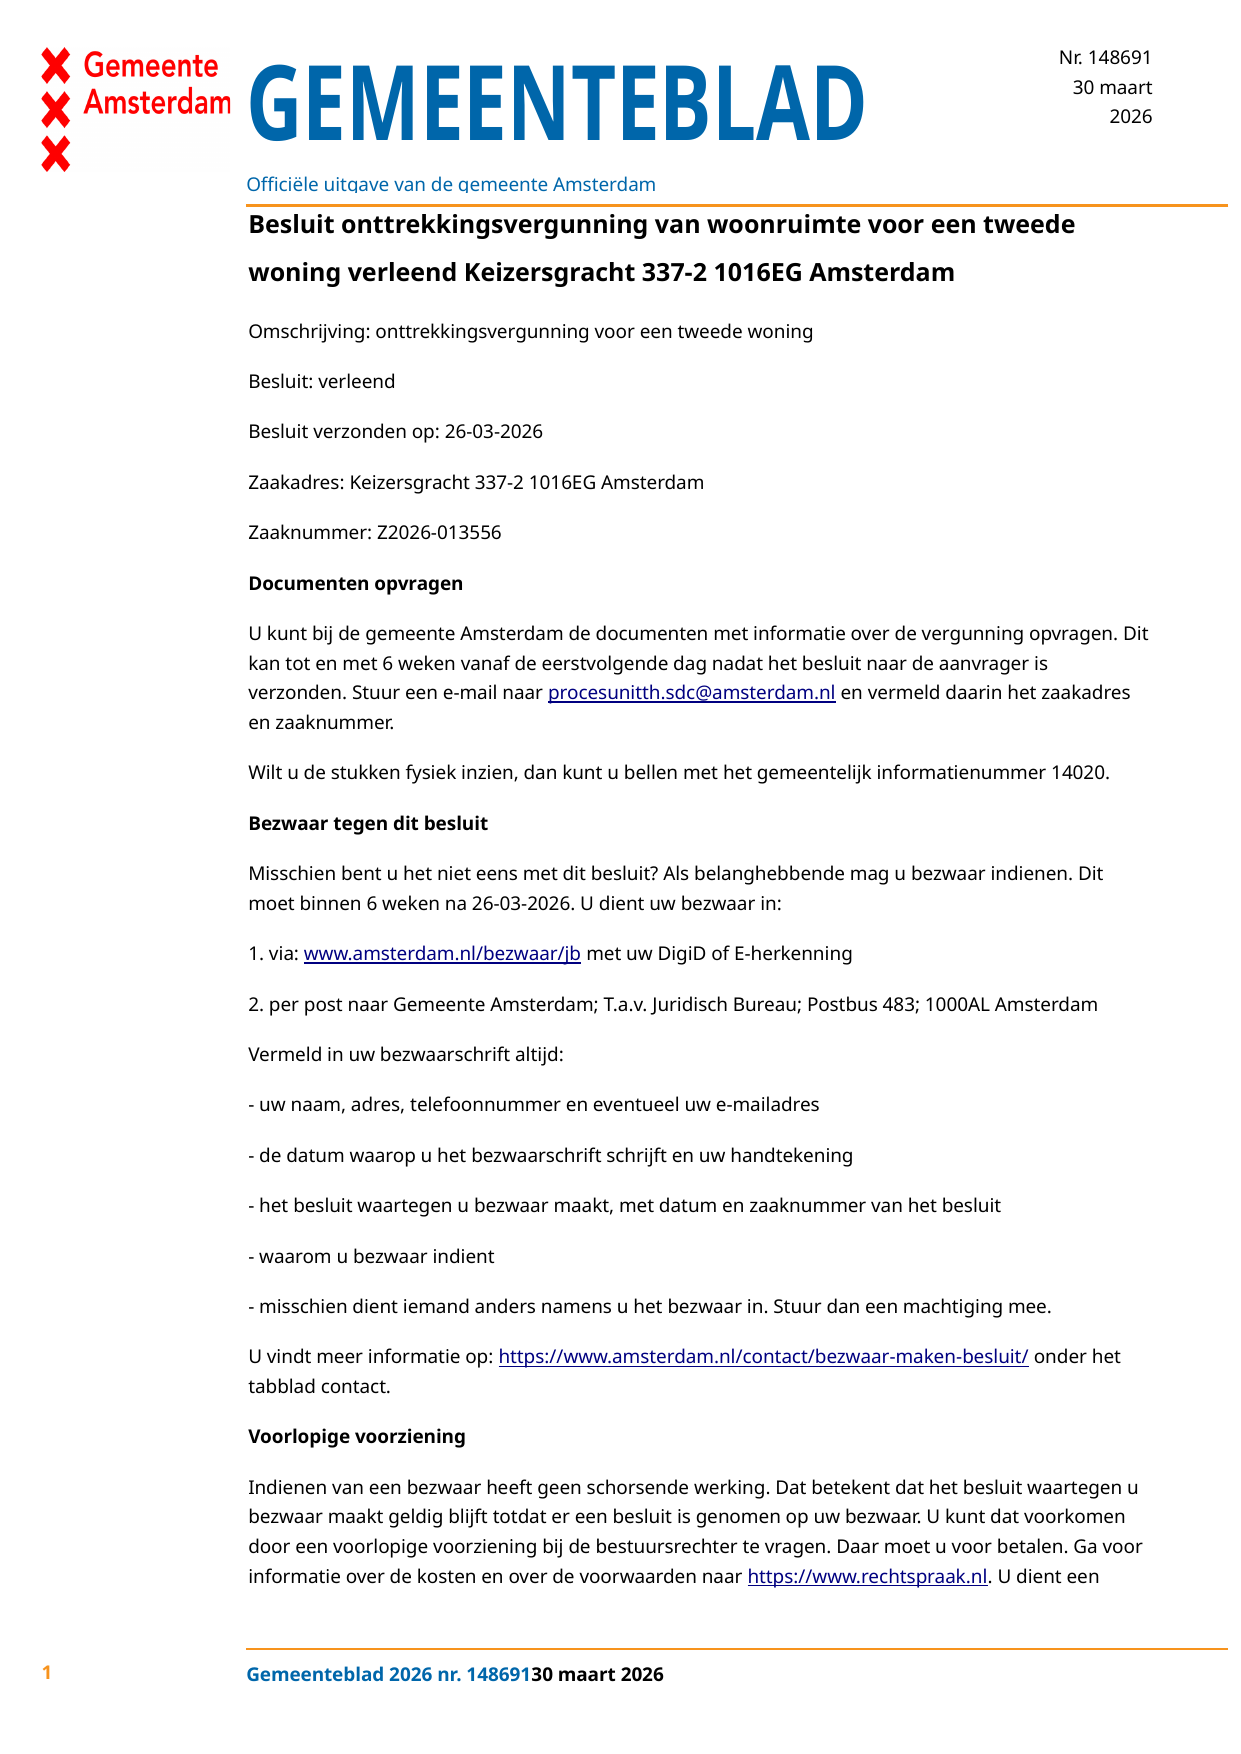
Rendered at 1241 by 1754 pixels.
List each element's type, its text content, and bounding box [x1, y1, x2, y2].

text - het besluit waartegen u bezwaar maakt, met datum en zaaknummer van het besluit [248, 1192, 1152, 1218]
text Indienen van een bezwaar heeft geen schorsende werking. Dat betekent dat het besluit waartegen u bezwaar maakt geldig blijft totdat er een besluit is genomen op uw bezwaar. U kunt dat voorkomen door een voorlopige voorziening bij de bestuursrechter te vragen. Daar moet u voor betalen. Ga voor informatie over de kosten en over de voorwaarden naar https://www.rechtspraak.nl. U dient een [248, 1474, 1152, 1589]
text Misschien bent u het niet eens met dit besluit? Als belanghebbende mag u bezwaar indienen. Dit moet binnen 6 weken na 26-03-2026. U dient uw bezwaar in: [248, 860, 1152, 916]
text - misschien dient iemand anders namens u het bezwaar in. Stuur dan een machtiging mee. [248, 1293, 1152, 1319]
text - waarom u bezwaar indient [248, 1243, 1152, 1269]
text Besluit onttrekkingsvergunning van woonruimte voor een tweede woning verleend Keizersgracht 337-2 1016EG Amsterdam [248, 207, 1152, 288]
picture [41, 47, 231, 172]
text U kunt bij de gemeente Amsterdam de documenten met informatie over de vergunning opvragen. Dit kan tot en met 6 weken vanaf de eerstvolgende dag nadat het besluit naar de aanvrager is verzonden. Stuur een e-mail naar procesunitth.sdc@amsterdam.nl en vermeld daarin het zaakadres en zaaknummer. [248, 620, 1152, 735]
text - uw naam, adres, telefoonnummer en eventueel uw e-mailadres [248, 1092, 1152, 1117]
text Besluit verzonden op: 26-03-2026 [248, 419, 1152, 444]
text 1. via: www.amsterdam.nl/bezwaar/jb met uw DigiD of E-herkenning [248, 940, 1152, 966]
text Besluit: verleend [248, 368, 1152, 394]
text Zaaknummer: Z2026-013556 [248, 519, 1152, 545]
text 2. per post naar Gemeente Amsterdam; T.a.v. Juridisch Bureau; Postbus 483; 1000AL Amsterdam [248, 991, 1152, 1017]
text Omschrijving: onttrekkingsvergunning voor een tweede woning [248, 318, 1152, 344]
text Wilt u de stukken fysiek inzien, dan kunt u bellen met het gemeentelijk informatienummer 14020. [248, 759, 1152, 785]
text Voorlopige voorziening [248, 1424, 1152, 1449]
text Documenten opvragen [248, 570, 1152, 596]
text Zaakadres: Keizersgracht 337-2 1016EG Amsterdam [248, 469, 1152, 495]
text - de datum waarop u het bezwaarschrift schrijft en uw handtekening [248, 1142, 1152, 1168]
text Vermeld in uw bezwaarschrift altijd: [248, 1041, 1152, 1067]
text U vindt meer informatie op: https://www.amsterdam.nl/contact/bezwaar-maken-besluit/ onder het tabblad contact. [248, 1344, 1152, 1399]
text Bezwaar tegen dit besluit [248, 810, 1152, 836]
